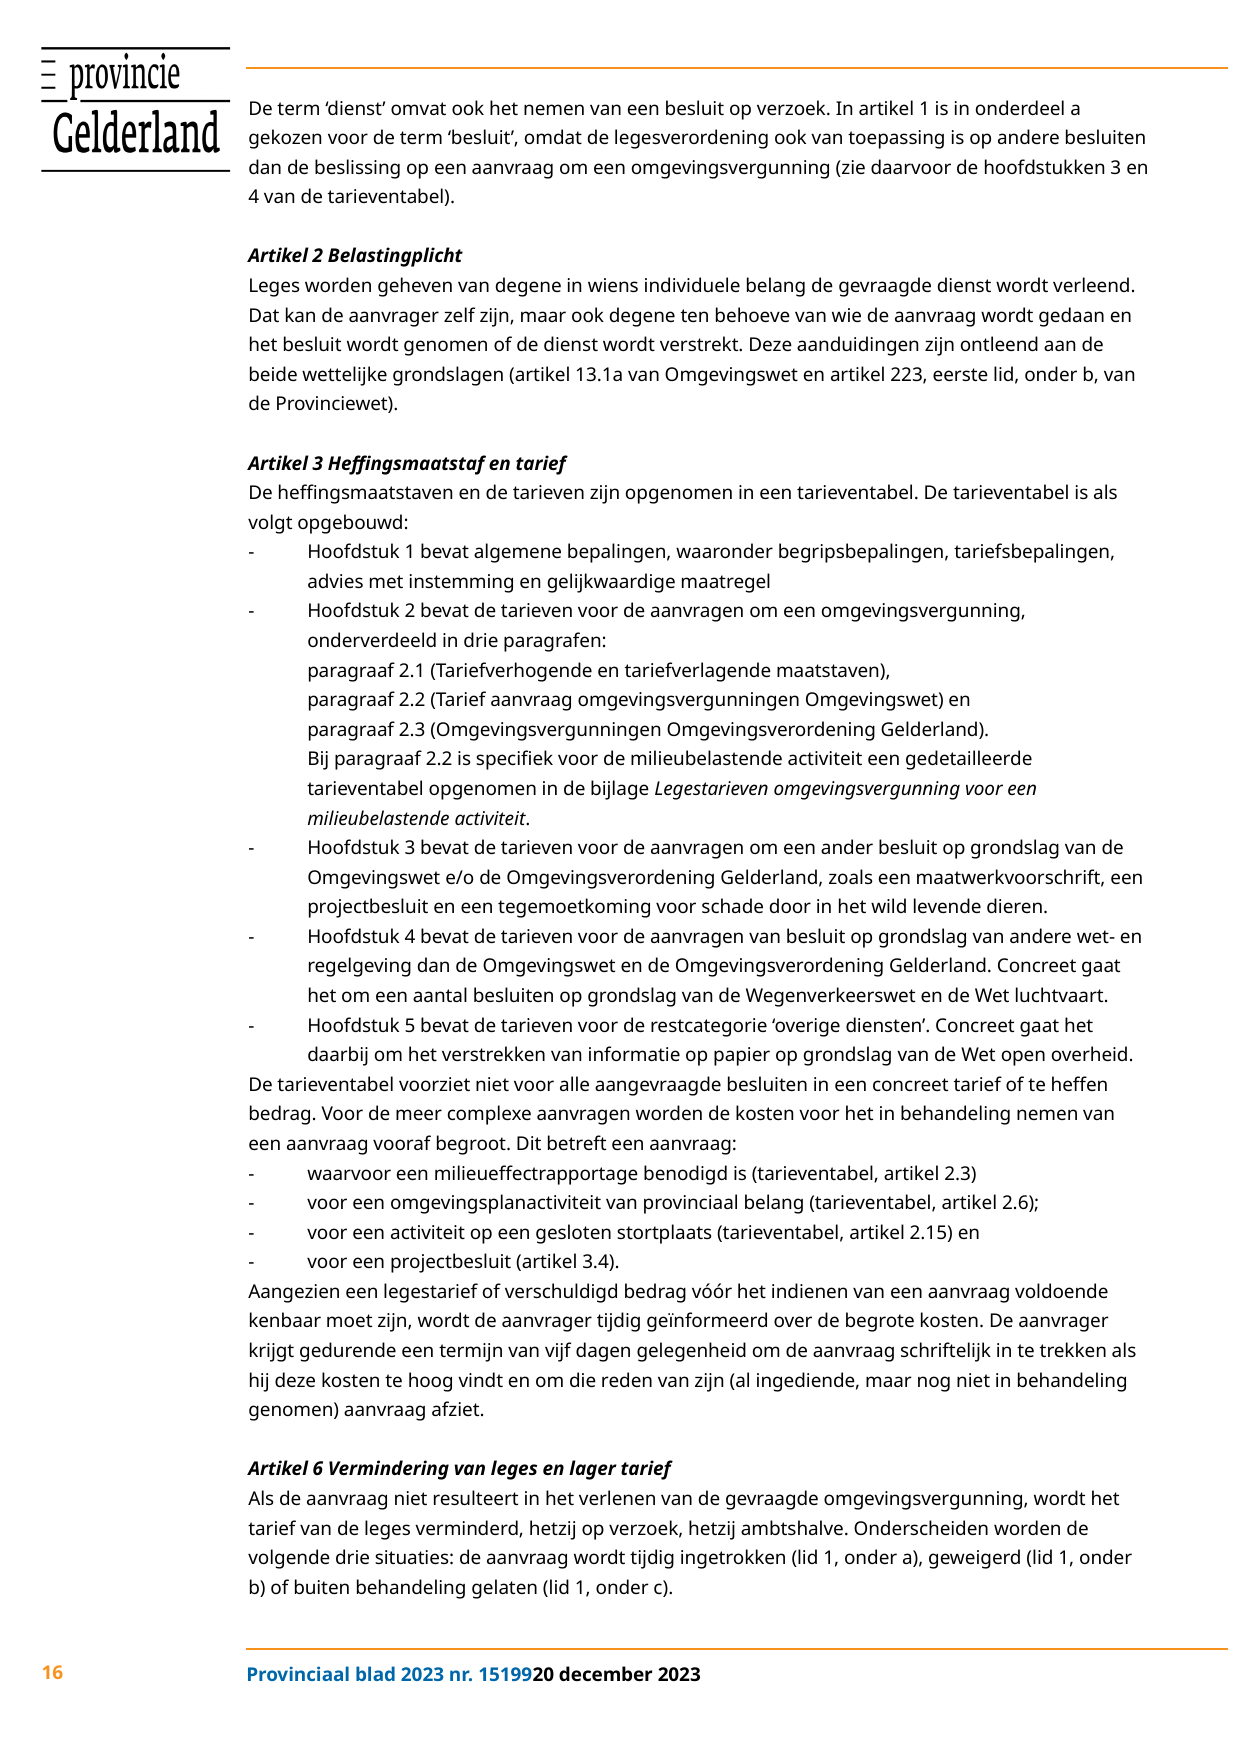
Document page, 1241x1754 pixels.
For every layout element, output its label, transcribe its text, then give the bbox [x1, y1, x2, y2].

list waarvoor een milieueffectrapportage benodigd is (tarieventabel, artikel 2.3) [248, 1160, 1152, 1186]
list paragraaf 2.1 (Tariefverhogende en tariefverlagende maatstaven), [248, 657, 1152, 683]
picture [41, 47, 231, 172]
text Leges worden geheven van degene in wiens individuele belang de gevraagde dienst wordt verleend. Dat kan de aanvrager zelf zijn, maar ook degene ten behoeve van wie de aanvraag wordt gedaan en het besluit wordt genomen of de dienst wordt verstrekt. Deze aanduidingen zijn ontleend aan de beide wettelijke grondslagen (artikel 13.1a van Omgevingswet en artikel 223, eerste lid, onder b, van de Provinciewet). [248, 272, 1152, 416]
text De term ‘dienst’ omvat ook het nemen van een besluit op verzoek. In artikel 1 is in onderdeel a gekozen voor de term ‘besluit’, omdat de legesverordening ook van toepassing is op andere besluiten dan de beslissing op een aanvraag om een omgevingsvergunning (zie daarvoor de hoofdstukken 3 en 4 van de tarieventabel). [248, 95, 1152, 209]
list voor een omgevingsplanactiviteit van provinciaal belang (tarieventabel, artikel 2.6); [248, 1189, 1152, 1215]
list Hoofdstuk 4 bevat de tarieven voor de aanvragen van besluit op grondslag van andere wet- en regelgeving dan de Omgevingswet en de Omgevingsverordening Gelderland. Concreet gaat het om een aantal besluiten op grondslag van de Wegenverkeerswet en de Wet luchtvaart. [248, 923, 1152, 1008]
list Hoofdstuk 5 bevat de tarieven voor de restcategorie ‘overige diensten’. Concreet gaat het daarbij om het verstrekken van informatie op papier op grondslag van de Wet open overheid. [248, 1012, 1152, 1067]
list Hoofdstuk 1 bevat algemene bepalingen, waaronder begripsbepalingen, tariefsbepalingen, advies met instemming en gelijkwaardige maatregel [248, 538, 1152, 594]
text Aangezien een legestarief of verschuldigd bedrag vóór het indienen van een aanvraag voldoende kenbaar moet zijn, wordt de aanvrager tijdig geïnformeerd over de begrote kosten. De aanvrager krijgt gedurende een termijn van vijf dagen gelegenheid om de aanvraag schriftelijk in te trekken als hij deze kosten te hoog vindt en om die reden van zijn (al ingediende, maar nog niet in behandeling genomen) aanvraag afziet. [248, 1278, 1152, 1422]
list Hoofdstuk 3 bevat de tarieven voor de aanvragen om een ander besluit op grondslag van de Omgevingswet e/o de Omgevingsverordening Gelderland, zoals een maatwerkvoorschrift, een projectbesluit en een tegemoetkoming voor schade door in het wild levende dieren. [248, 834, 1152, 919]
text Als de aanvraag niet resulteert in het verlenen van de gevraagde omgevingsvergunning, wordt het tarief van de leges verminderd, hetzij op verzoek, hetzij ambtshalve. Onderscheiden worden de volgende drie situaties: de aanvraag wordt tijdig ingetrokken (lid 1, onder a), geweigerd (lid 1, onder b) of buiten behandeling gelaten (lid 1, onder c). [248, 1485, 1152, 1600]
text Artikel 2 Belastingplicht [248, 243, 1152, 268]
list paragraaf 2.2 (Tarief aanvraag omgevingsvergunningen Omgevingswet) en [248, 686, 1152, 712]
text Artikel 3 Heffingsmaatstaf en tarief [248, 450, 1152, 476]
list Hoofdstuk 2 bevat de tarieven voor de aanvragen om een omgevingsvergunning, onderverdeeld in drie paragrafen: [248, 598, 1152, 653]
list voor een projectbesluit (artikel 3.4). [248, 1248, 1152, 1274]
list voor een activiteit op een gesloten stortplaats (tarieventabel, artikel 2.15) en [248, 1219, 1152, 1245]
list Bij paragraaf 2.2 is specifiek voor de milieubelastende activiteit een gedetailleerde tarieventabel opgenomen in de bijlage Legestarieven omgevingsvergunning voor een milieubelastende activiteit. [248, 746, 1152, 831]
list paragraaf 2.3 (Omgevingsvergunningen Omgevingsverordening Gelderland). [248, 716, 1152, 742]
text De tarieventabel voorziet niet voor alle aangevraagde besluiten in een concreet tarief of te heffen bedrag. Voor de meer complexe aanvragen worden de kosten voor het in behandeling nemen van een aanvraag vooraf begroot. Dit betreft een aanvraag: [248, 1071, 1152, 1156]
text De heffingsmaatstaven en de tarieven zijn opgenomen in een tarieventabel. De tarieventabel is als volgt opgebouwd: [248, 479, 1152, 535]
text Artikel 6 Vermindering van leges en lager tarief [248, 1456, 1152, 1481]
